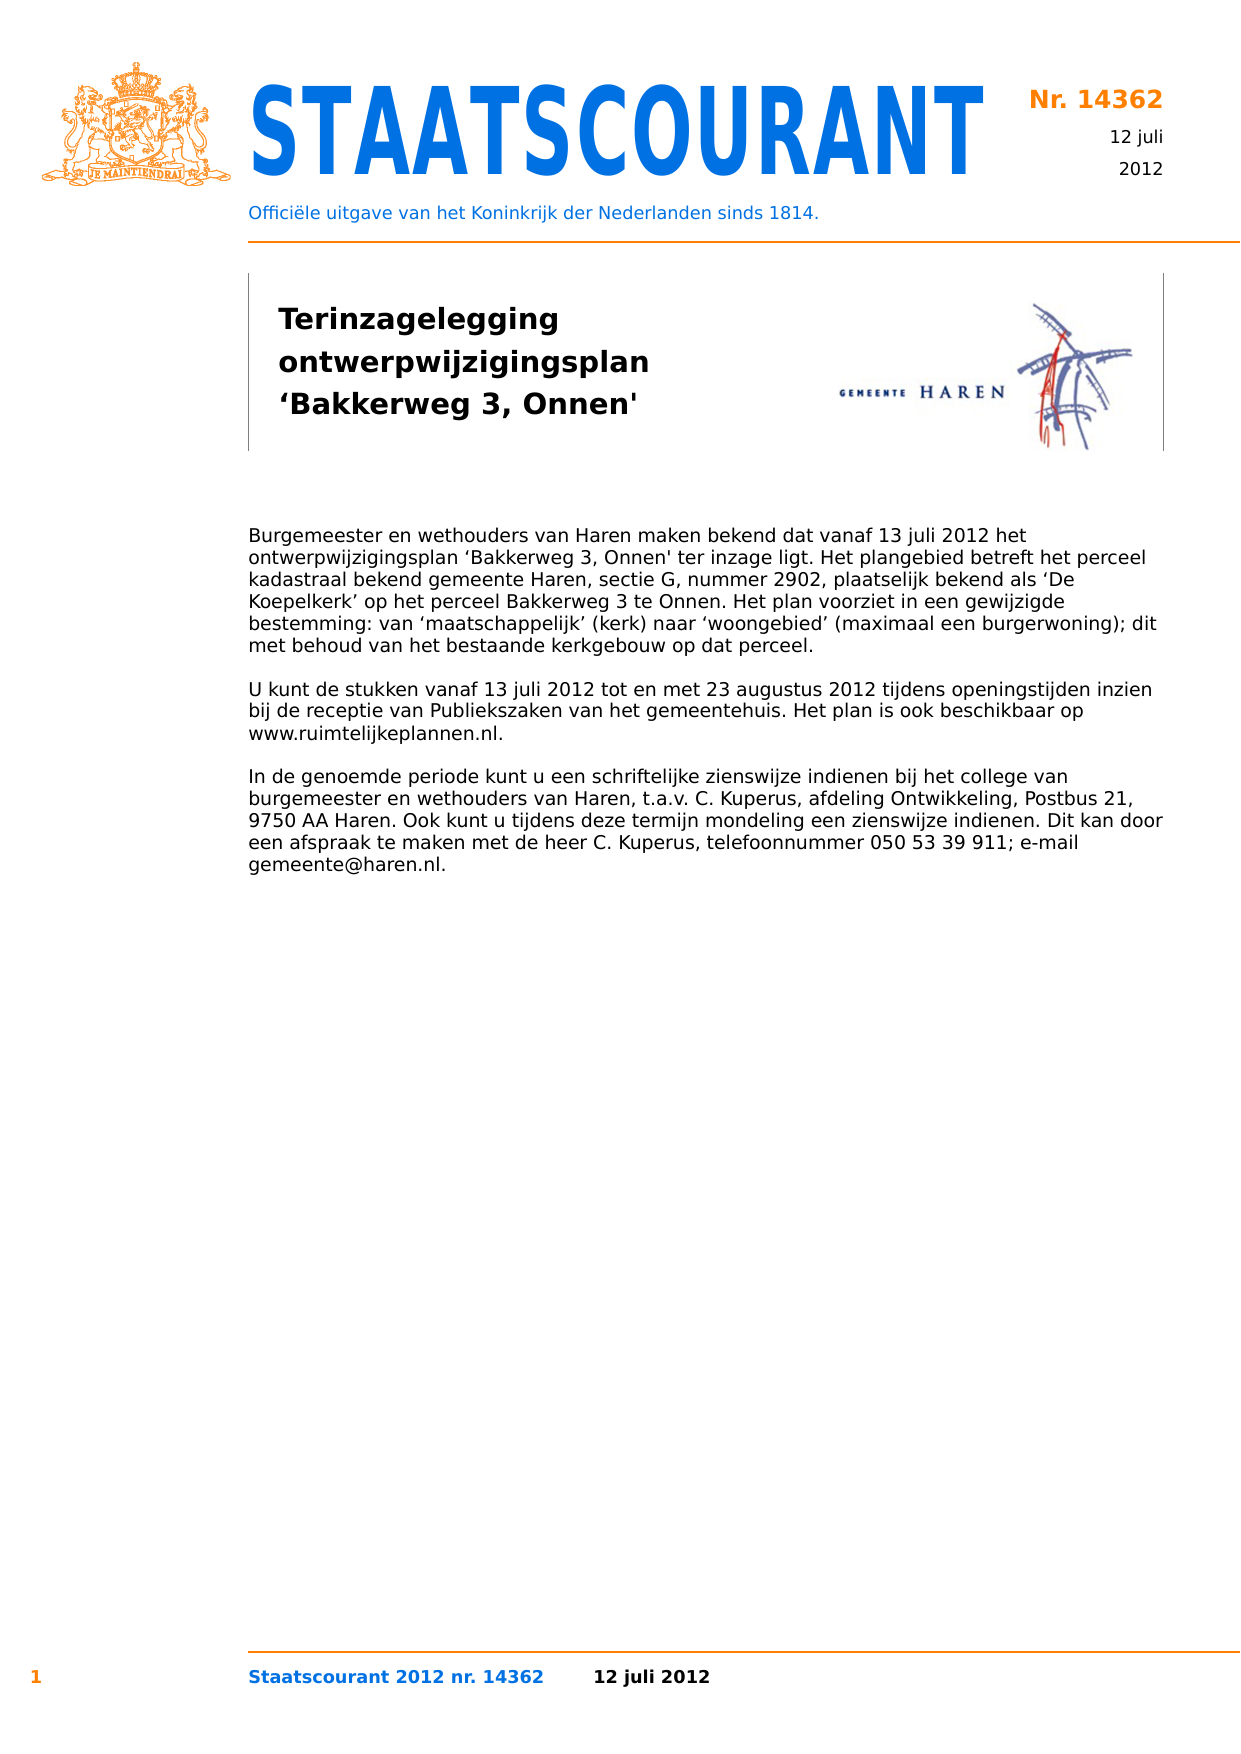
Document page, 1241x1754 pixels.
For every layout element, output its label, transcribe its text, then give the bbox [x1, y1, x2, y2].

table_cell 12 juli [998, 121, 1240, 153]
table_cell 2012 [998, 153, 1240, 203]
text Burgemeester en wethouders van Haren maken bekend dat vanaf 13 juli 2012 het ontwerpwijzigingsplan ‘Bakkerweg 3, Onnen' ter inzage ligt. Het plangebied betreft het perceel kadastraal bekend gemeente Haren, sectie G, nummer 2902, plaatselijk bekend als ‘De Koepelkerk’ op het perceel Bakkerweg 3 te Onnen. Het plan voorziet in een gewijzigde bestemming: van ‘maatschappelijk’ (kerk) naar ‘woongebied’ (maximaal een burgerwoning); dit met behoud van het bestaande kerkgebouw op dat perceel. [248, 525, 1163, 657]
text In de genoemde periode kunt u een schriftelijke zienswijze indienen bij het college van burgemeester en wethouders van Haren, t.a.v. C. Kuperus, afdeling Ontwikkeling, Postbus 21, 9750 AA Haren. Ook kunt u tijdens deze termijn mondeling een zienswijze indienen. Dit kan door een afspraak te maken met de heer C. Kuperus, telefoonnummer 050 53 39 911; e-mail gemeente@haren.nl. [248, 766, 1163, 876]
table_header Nr. 14362 [998, 62, 1240, 121]
table_header [25, 62, 248, 241]
picture [838, 302, 1134, 451]
table_cell Officiële uitgave van het Koninkrijk der Nederlanden sinds 1814. [248, 203, 1240, 241]
subtitle Terinzagelegging ontwerpwijzigingsplan ‘Bakkerweg 3, Onnen' [249, 273, 1163, 451]
text U kunt de stukken vanaf 13 juli 2012 tot en met 23 augustus 2012 tijdens openingstijden inzien bij de receptie van Publiekszaken van het gemeentehuis. Het plan is ook beschikbaar op www.ruimtelijkeplannen.nl. [248, 678, 1163, 744]
picture [41, 62, 231, 186]
table_header STAATSCOURANT [248, 62, 998, 203]
